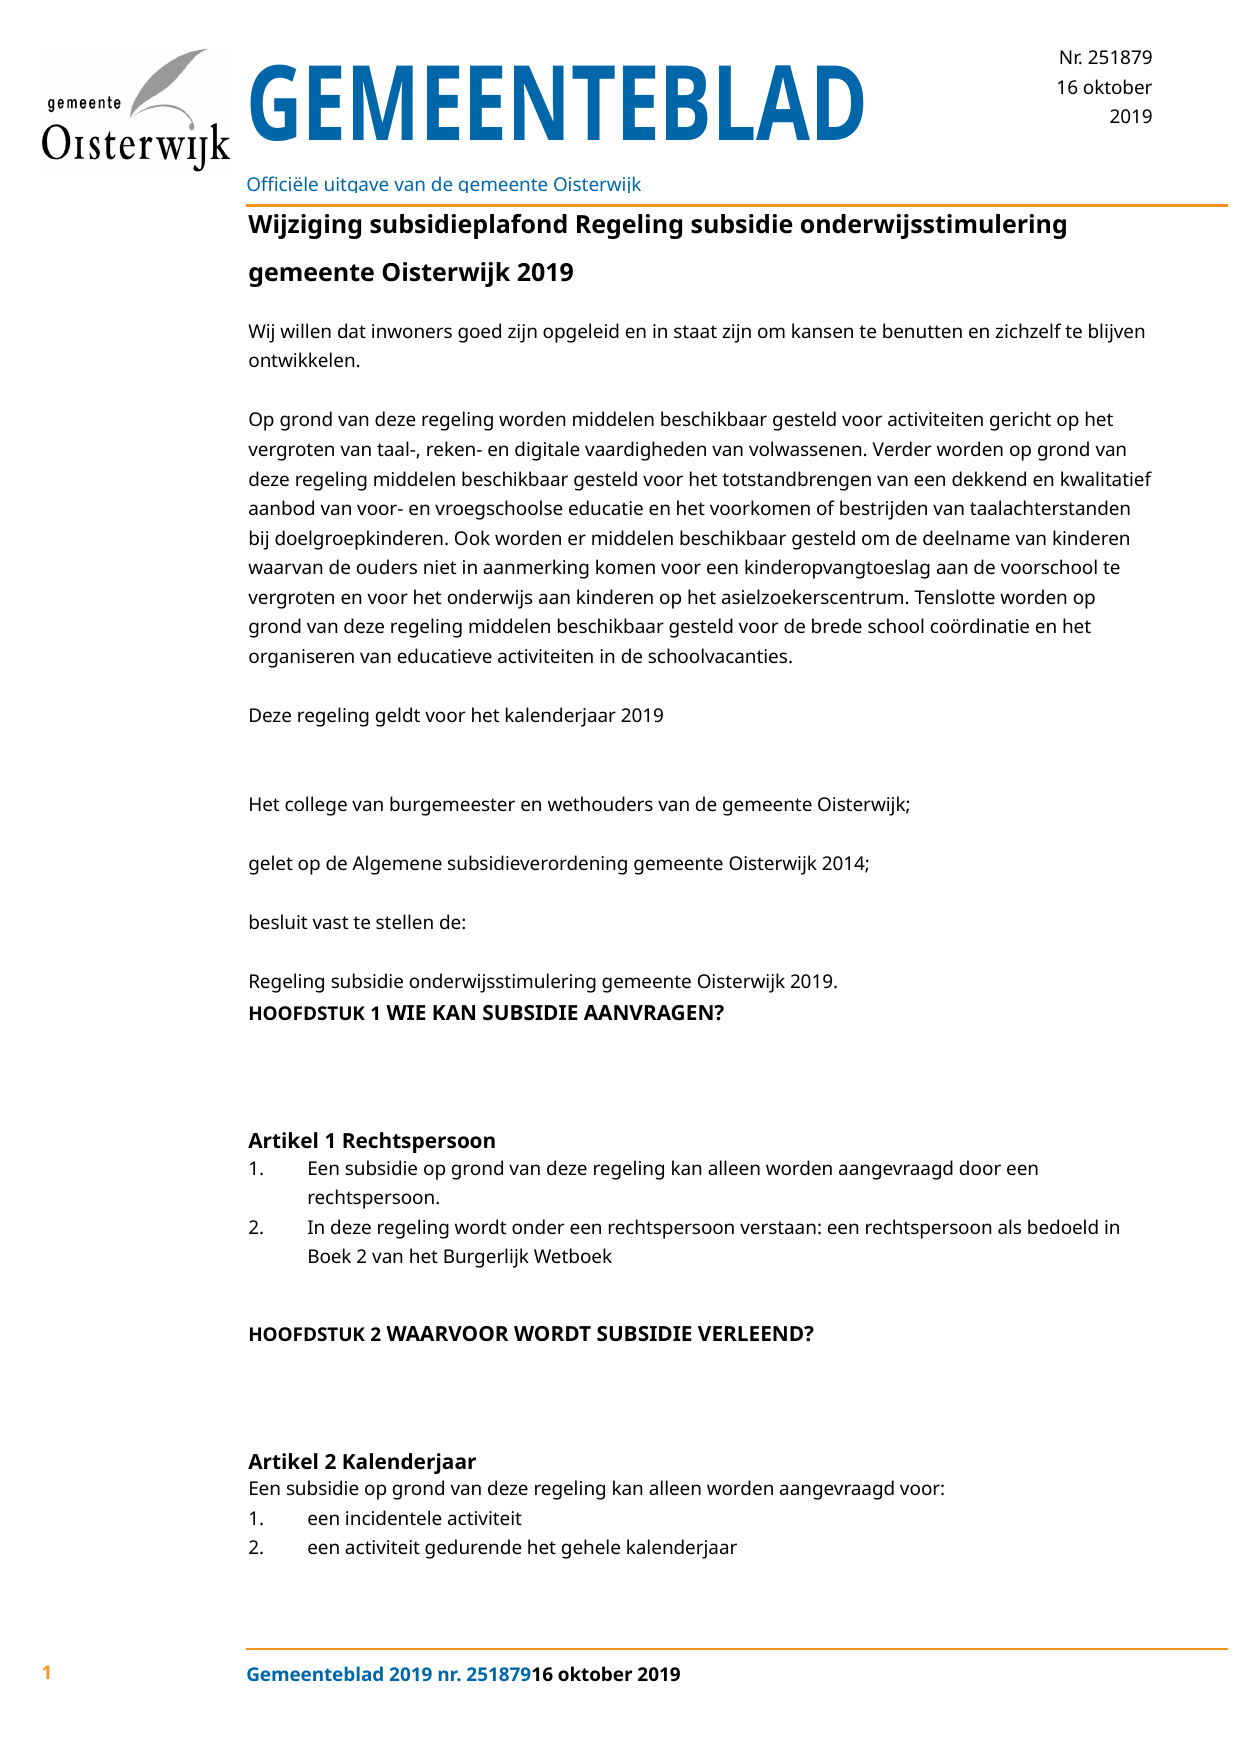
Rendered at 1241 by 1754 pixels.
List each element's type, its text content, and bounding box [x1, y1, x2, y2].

text Deze regeling geldt voor het kalenderjaar 2019 [248, 702, 1152, 728]
picture [41, 47, 231, 172]
text Op grond van deze regeling worden middelen beschikbaar gesteld voor activiteiten gericht op het vergroten van taal-, reken- en digitale vaardigheden van volwassenen. Verder worden op grond van deze regeling middelen beschikbaar gesteld voor het totstandbrengen van een dekkend en kwalitatief aanbod van voor- en vroegschoolse educatie en het voorkomen of bestrijden van taalachterstanden bij doelgroepkinderen. Ook worden er middelen beschikbaar gesteld om de deelname van kinderen waarvan de ouders niet in aanmerking komen voor een kinderopvangtoeslag aan de voorschool te vergroten en voor het onderwijs aan kinderen op het asielzoekerscentrum. Tenslotte worden op grond van deze regeling middelen beschikbaar gesteld voor de brede school coördinatie en het organiseren van educatieve activiteiten in de schoolvacanties. [248, 407, 1152, 669]
text Het college van burgemeester en wethouders van de gemeente Oisterwijk; [248, 791, 1152, 817]
text HOOFDSTUK 2 WAARVOOR WORDT SUBSIDIE VERLEEND? [248, 1319, 1152, 1347]
list een activiteit gedurende het gehele kalenderjaar [248, 1534, 1152, 1560]
text gelet op de Algemene subsidieverordening gemeente Oisterwijk 2014; [248, 850, 1152, 876]
text Wijziging subsidieplafond Regeling subsidie onderwijsstimulering gemeente Oisterwijk 2019 [248, 207, 1152, 288]
text HOOFDSTUK 1 WIE KAN SUBSIDIE AANVRAGEN? [248, 998, 1152, 1027]
text Artikel 2 Kalenderjaar [248, 1447, 1152, 1475]
list Een subsidie op grond van deze regeling kan alleen worden aangevraagd door een rechtspersoon. [248, 1155, 1152, 1210]
text Wij willen dat inwoners goed zijn opgeleid en in staat zijn om kansen te benutten en zichzelf te blijven ontwikkelen. [248, 318, 1152, 373]
list een incidentele activiteit [248, 1505, 1152, 1531]
text Artikel 1 Rechtspersoon [248, 1126, 1152, 1155]
text Een subsidie op grond van deze regeling kan alleen worden aangevraagd voor: [248, 1475, 1152, 1501]
list In deze regeling wordt onder een rechtspersoon verstaan: een rechtspersoon als bedoeld in Boek 2 van het Burgerlijk Wetboek [248, 1214, 1152, 1269]
text besluit vast te stellen de: [248, 909, 1152, 935]
text Regeling subsidie onderwijsstimulering gemeente Oisterwijk 2019. [248, 969, 1152, 994]
